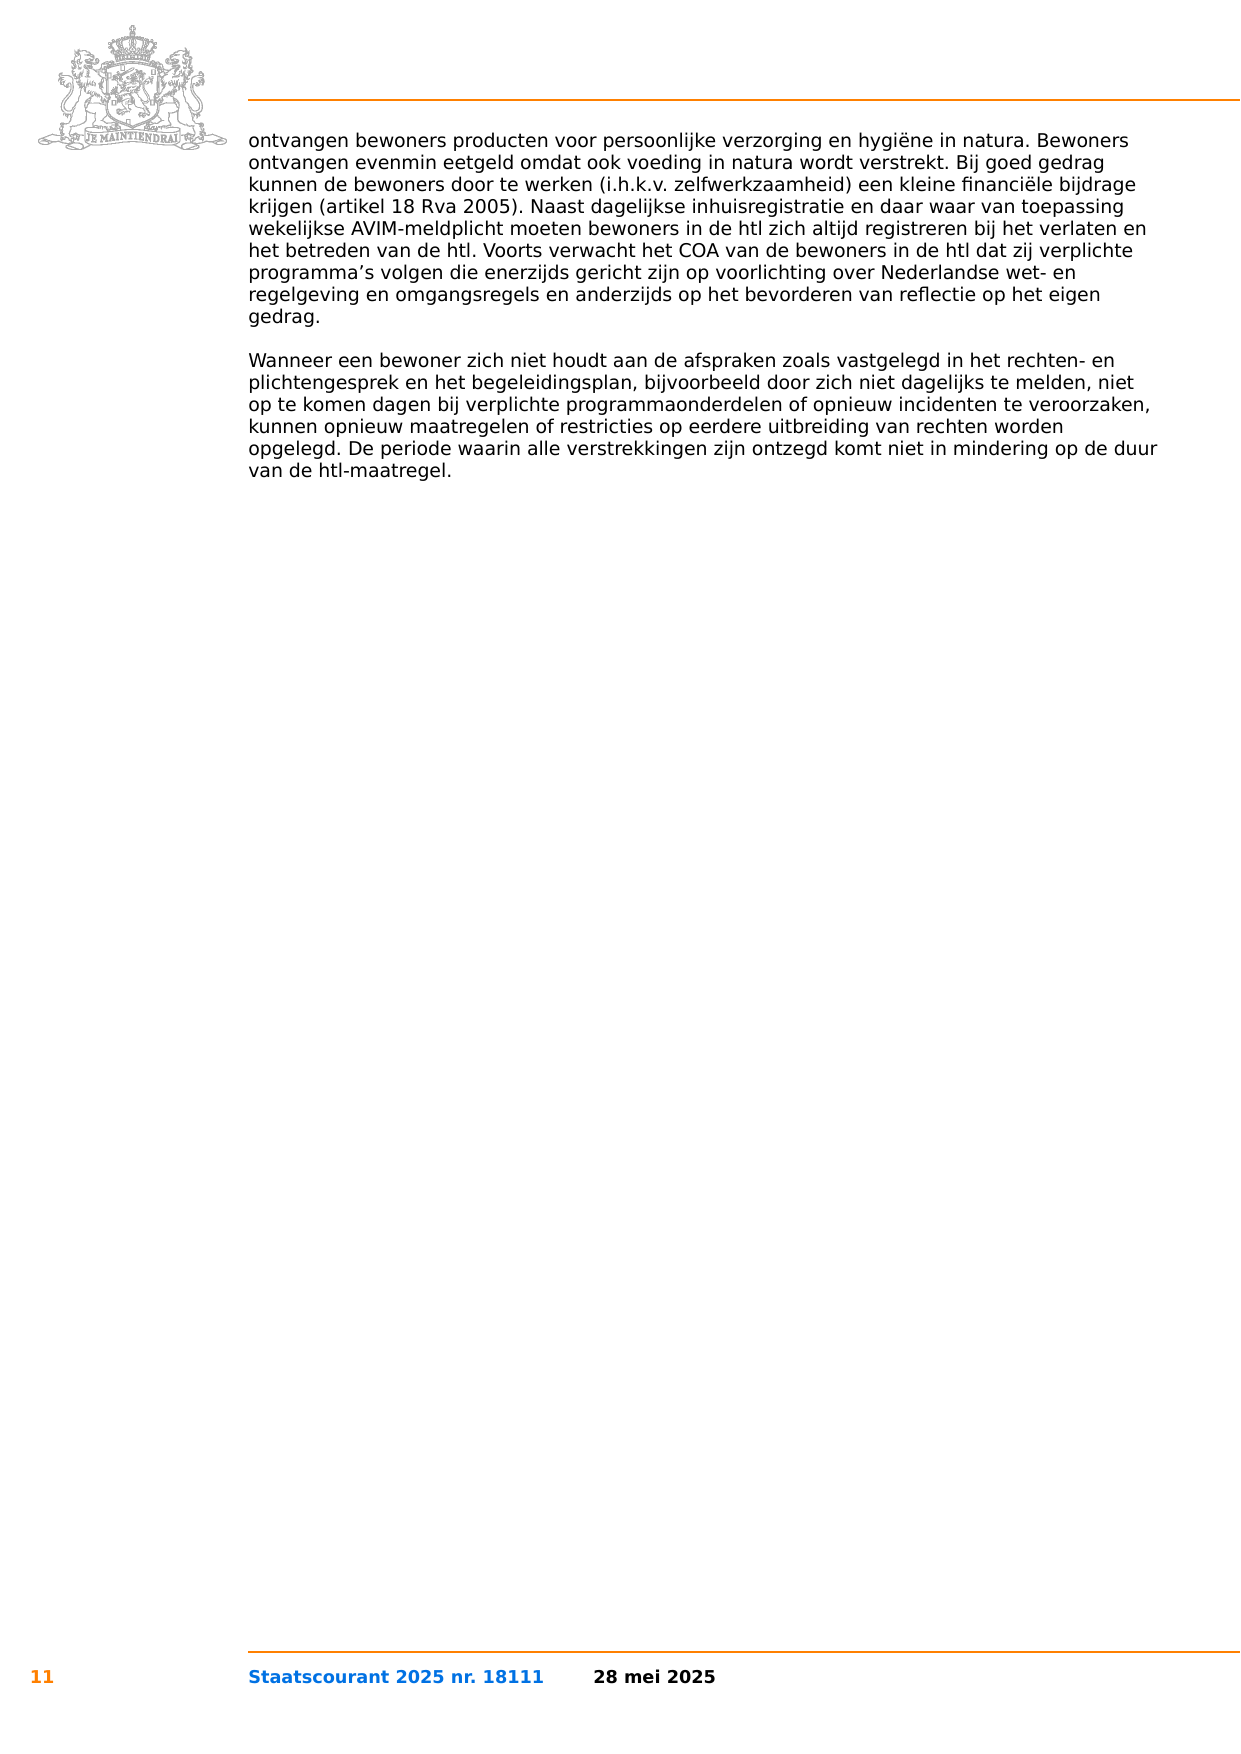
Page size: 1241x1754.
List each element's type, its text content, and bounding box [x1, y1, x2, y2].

text ontvangen bewoners producten voor persoonlijke verzorging en hygiëne in natura. Bewoners ontvangen evenmin eetgeld omdat ook voeding in natura wordt verstrekt. Bij goed gedrag kunnen de bewoners door te werken (i.h.k.v. zelfwerkzaamheid) een kleine financiële bijdrage krijgen (artikel 18 Rva 2005). Naast dagelijkse inhuisregistratie en daar waar van toepassing wekelijkse AVIM-meldplicht moeten bewoners in de htl zich altijd registreren bij het verlaten en het betreden van de htl. Voorts verwacht het COA van de bewoners in de htl dat zij verplichte programma’s volgen die enerzijds gericht zijn op voorlichting over Nederlandse wet- en regelgeving en omgangsregels en anderzijds op het bevorderen van reflectie op het eigen gedrag. [248, 130, 1163, 328]
picture [38, 25, 227, 150]
text Wanneer een bewoner zich niet houdt aan de afspraken zoals vastgelegd in het rechten- en plichtengesprek en het begeleidingsplan, bijvoorbeeld door zich niet dagelijks te melden, niet op te komen dagen bij verplichte programmaonderdelen of opnieuw incidenten te veroorzaken, kunnen opnieuw maatregelen of restricties op eerdere uitbreiding van rechten worden opgelegd. De periode waarin alle verstrekkingen zijn ontzegd komt niet in mindering op de duur van de htl-maatregel. [248, 349, 1163, 481]
